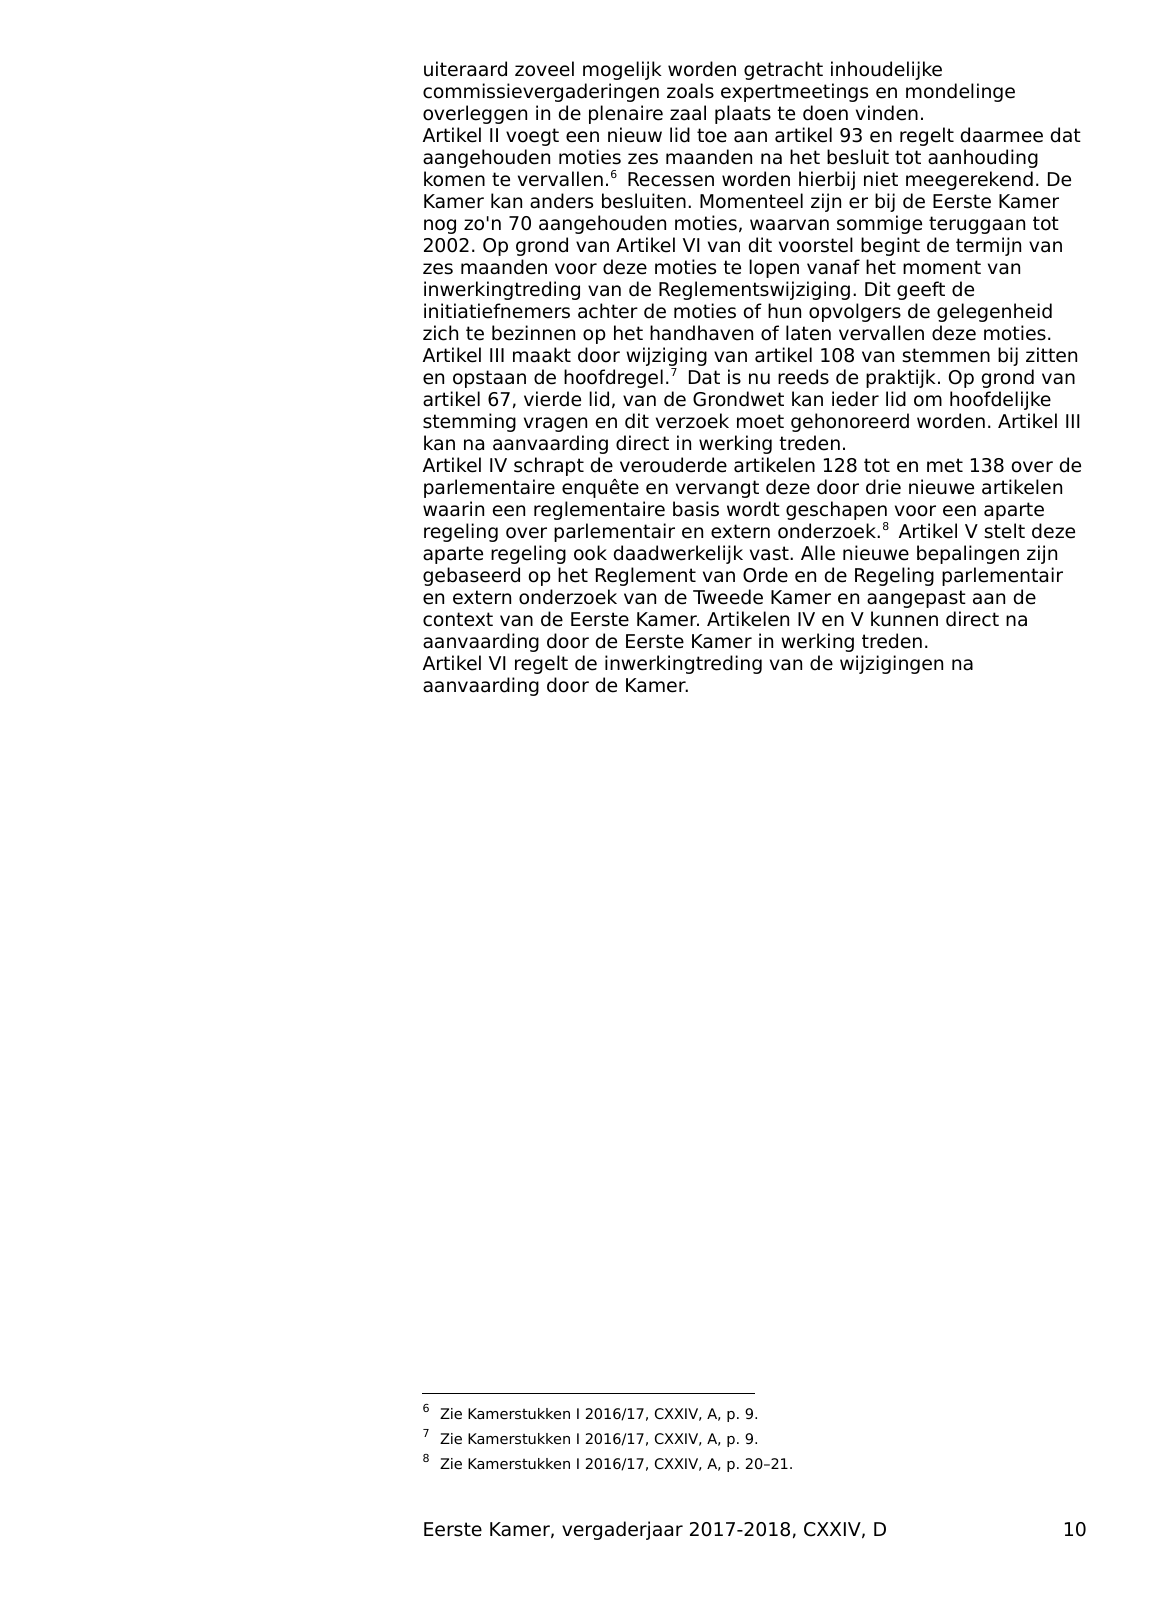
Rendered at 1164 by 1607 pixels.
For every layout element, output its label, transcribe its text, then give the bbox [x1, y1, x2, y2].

text Zie Kamerstukken I 2016/17, CXXIV, A, p. 20–21. [422, 1452, 1087, 1474]
text Artikel VI regelt de inwerkingtreding van de wijzigingen na aanvaarding door de Kamer. [422, 652, 1087, 696]
text Zie Kamerstukken I 2016/17, CXXIV, A, p. 9. [422, 1427, 1087, 1449]
text Zie Kamerstukken I 2016/17, CXXIV, A, p. 9. [422, 1402, 1087, 1424]
text Artikel IV schrapt de verouderde artikelen 128 tot en met 138 over de parlementaire enquête en vervangt deze door drie nieuwe artikelen waarin een reglementaire basis wordt geschapen voor een aparte regeling over parlementair en extern onderzoek. Artikel V stelt deze aparte regeling ook daadwerkelijk vast. Alle nieuwe bepalingen zijn gebaseerd op het Reglement van Orde en de Regeling parlementair en extern onderzoek van de Tweede Kamer en aangepast aan de context van de Eerste Kamer. Artikelen IV en V kunnen direct na aanvaarding door de Eerste Kamer in werking treden. [422, 455, 1087, 652]
text uiteraard zoveel mogelijk worden getracht inhoudelijke commissievergaderingen zoals expertmeetings en mondelinge overleggen in de plenaire zaal plaats te doen vinden. [422, 59, 1087, 125]
text Artikel II voegt een nieuw lid toe aan artikel 93 en regelt daarmee dat aangehouden moties zes maanden na het besluit tot aanhouding komen te vervallen. Recessen worden hierbij niet meegerekend. De Kamer kan anders besluiten. Momenteel zijn er bij de Eerste Kamer nog zo'n 70 aangehouden moties, waarvan sommige teruggaan tot 2002. Op grond van Artikel VI van dit voorstel begint de termijn van zes maanden voor deze moties te lopen vanaf het moment van inwerkingtreding van de Reglementswijziging. Dit geeft de initiatiefnemers achter de moties of hun opvolgers de gelegenheid zich te bezinnen op het handhaven of laten vervallen deze moties. [422, 125, 1087, 345]
text Artikel III maakt door wijziging van artikel 108 van stemmen bij zitten en opstaan de hoofdregel. Dat is nu reeds de praktijk. Op grond van artikel 67, vierde lid, van de Grondwet kan ieder lid om hoofdelijke stemming vragen en dit verzoek moet gehonoreerd worden. Artikel III kan na aanvaarding direct in werking treden. [422, 345, 1087, 455]
